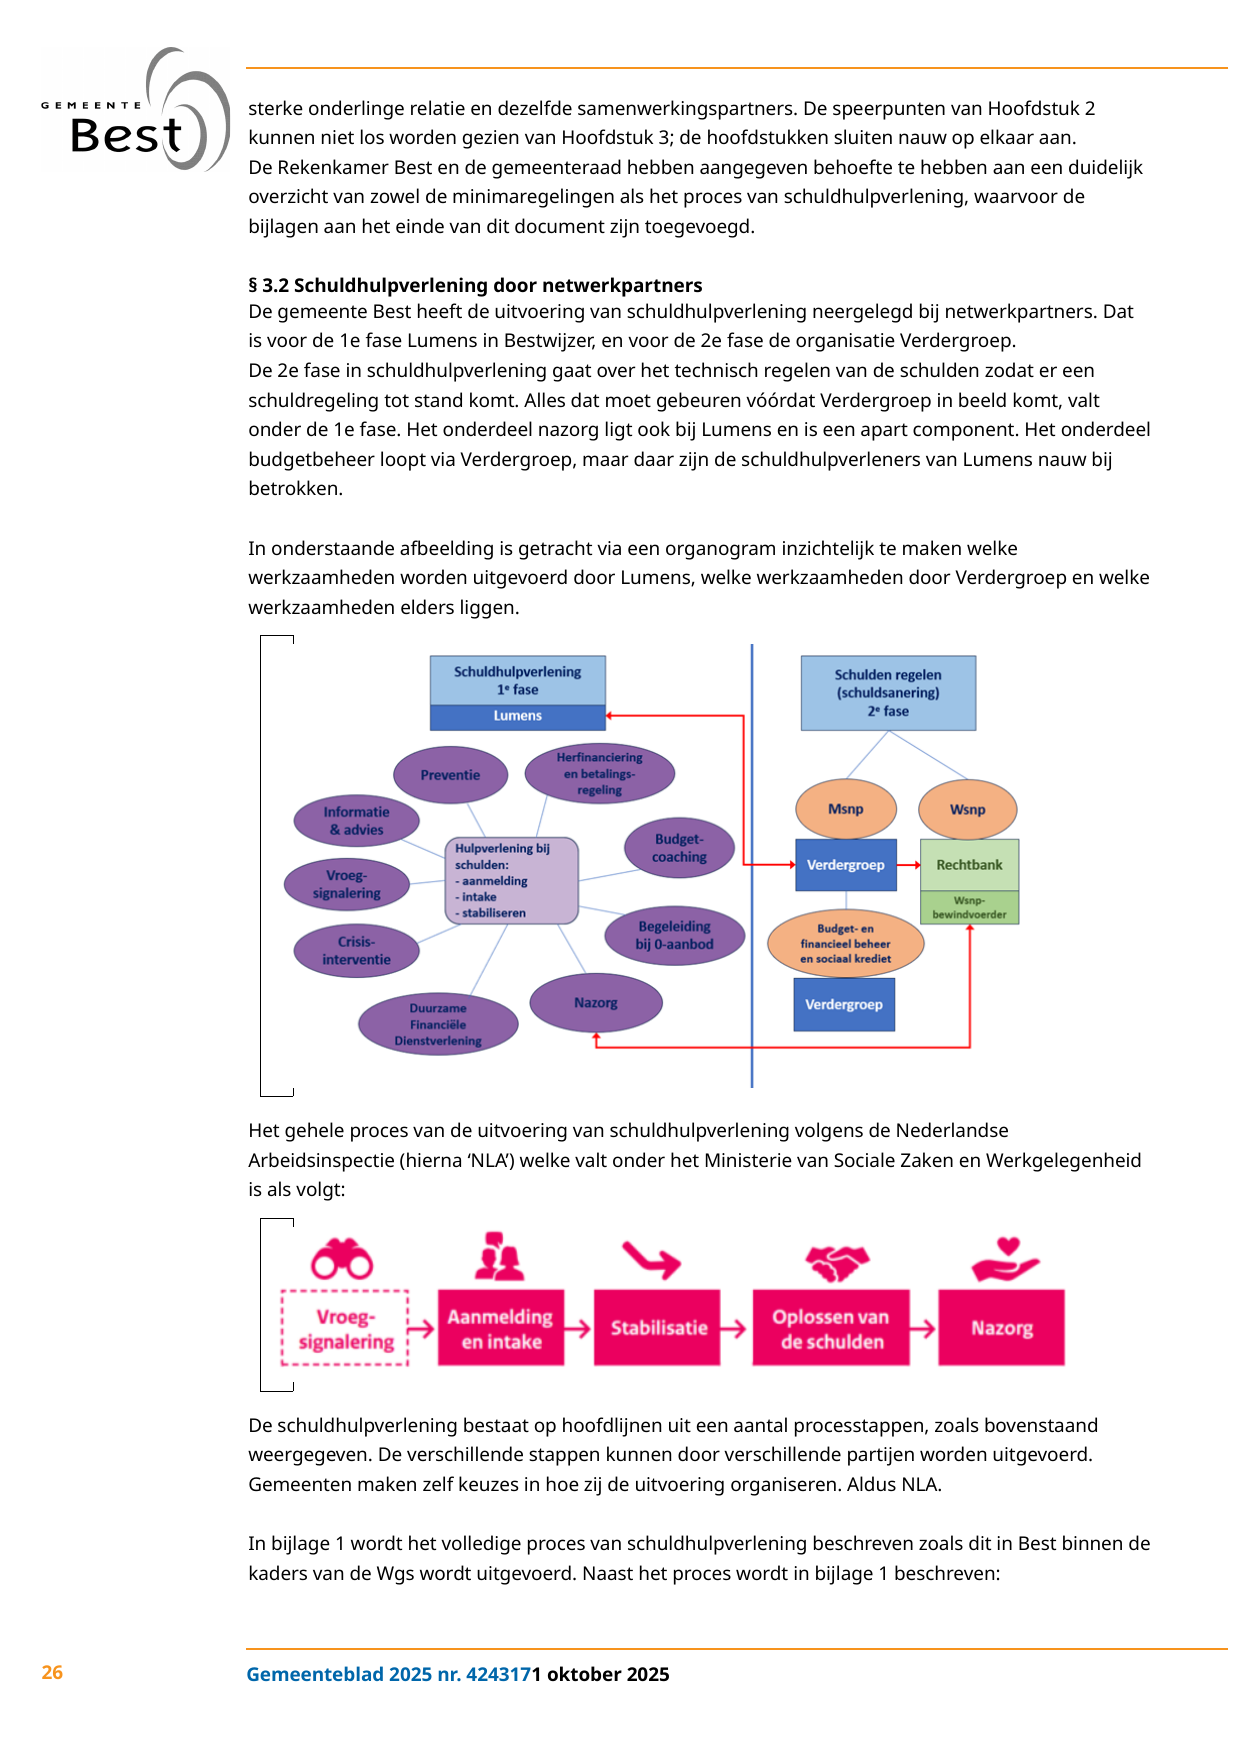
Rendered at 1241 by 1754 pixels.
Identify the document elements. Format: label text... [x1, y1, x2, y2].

picture [41, 47, 231, 172]
text De schuldhulpverlening bestaat op hoofdlijnen uit een aantal processtappen, zoals bovenstaand weergegeven. De verschillende stappen kunnen door verschillende partijen worden uitgevoerd. Gemeenten maken zelf keuzes in hoe zij de uitvoering organiseren. Aldus NLA. [248, 1412, 1152, 1497]
text Het gehele proces van de uitvoering van schuldhulpverlening volgens de Nederlandse Arbeidsinspectie (hierna ‘NLA’) welke valt onder het Ministerie van Sociale Zaken en Werkgelegenheid is als volgt: [248, 1117, 1152, 1202]
text De Rekenkamer Best en de gemeenteraad hebben aangegeven behoefte te hebben aan een duidelijk overzicht van zowel de minimaregelingen als het proces van schuldhulpverlening, waarvoor de bijlagen aan het einde van dit document zijn toegevoegd. [248, 154, 1152, 239]
text In onderstaande afbeelding is getracht via een organogram inzichtelijk te maken welke werkzaamheden worden uitgevoerd door Lumens, welke werkzaamheden door Verdergroep en welke werkzaamheden elders liggen. [248, 535, 1152, 619]
text In bijlage 1 wordt het volledige proces van schuldhulpverlening beschreven zoals dit in Best binnen de kaders van de Wgs wordt uitgevoerd. Naast het proces wordt in bijlage 1 beschreven: [248, 1530, 1152, 1586]
text § 3.2 Schuldhulpverlening door netwerkpartners [248, 272, 1152, 298]
text De 2e fase in schuldhulpverlening gaat over het technisch regelen van de schulden zodat er een schuldregeling tot stand komt. Alles dat moet gebeuren vóórdat Verdergroep in beeld komt, valt onder de 1e fase. Het onderdeel nazorg ligt ook bij Lumens en is een apart component. Het onderdeel budgetbeheer loopt via Verdergroep, maar daar zijn de schuldhulpverleners van Lumens nauw bij betrokken. [248, 357, 1152, 501]
text De gemeente Best heeft de uitvoering van schuldhulpverlening neergelegd bij netwerkpartners. Dat is voor de 1e fase Lumens in Bestwijzer, en voor de 2e fase de organisatie Verdergroep. [248, 298, 1152, 353]
text sterke onderlinge relatie en dezelfde samenwerkingspartners. De speerpunten van Hoofdstuk 2 kunnen niet los worden gezien van Hoofdstuk 3; de hoofdstukken sluiten nauw op elkaar aan. [248, 95, 1152, 150]
picture [268, 1227, 1096, 1382]
picture [268, 644, 1037, 1088]
